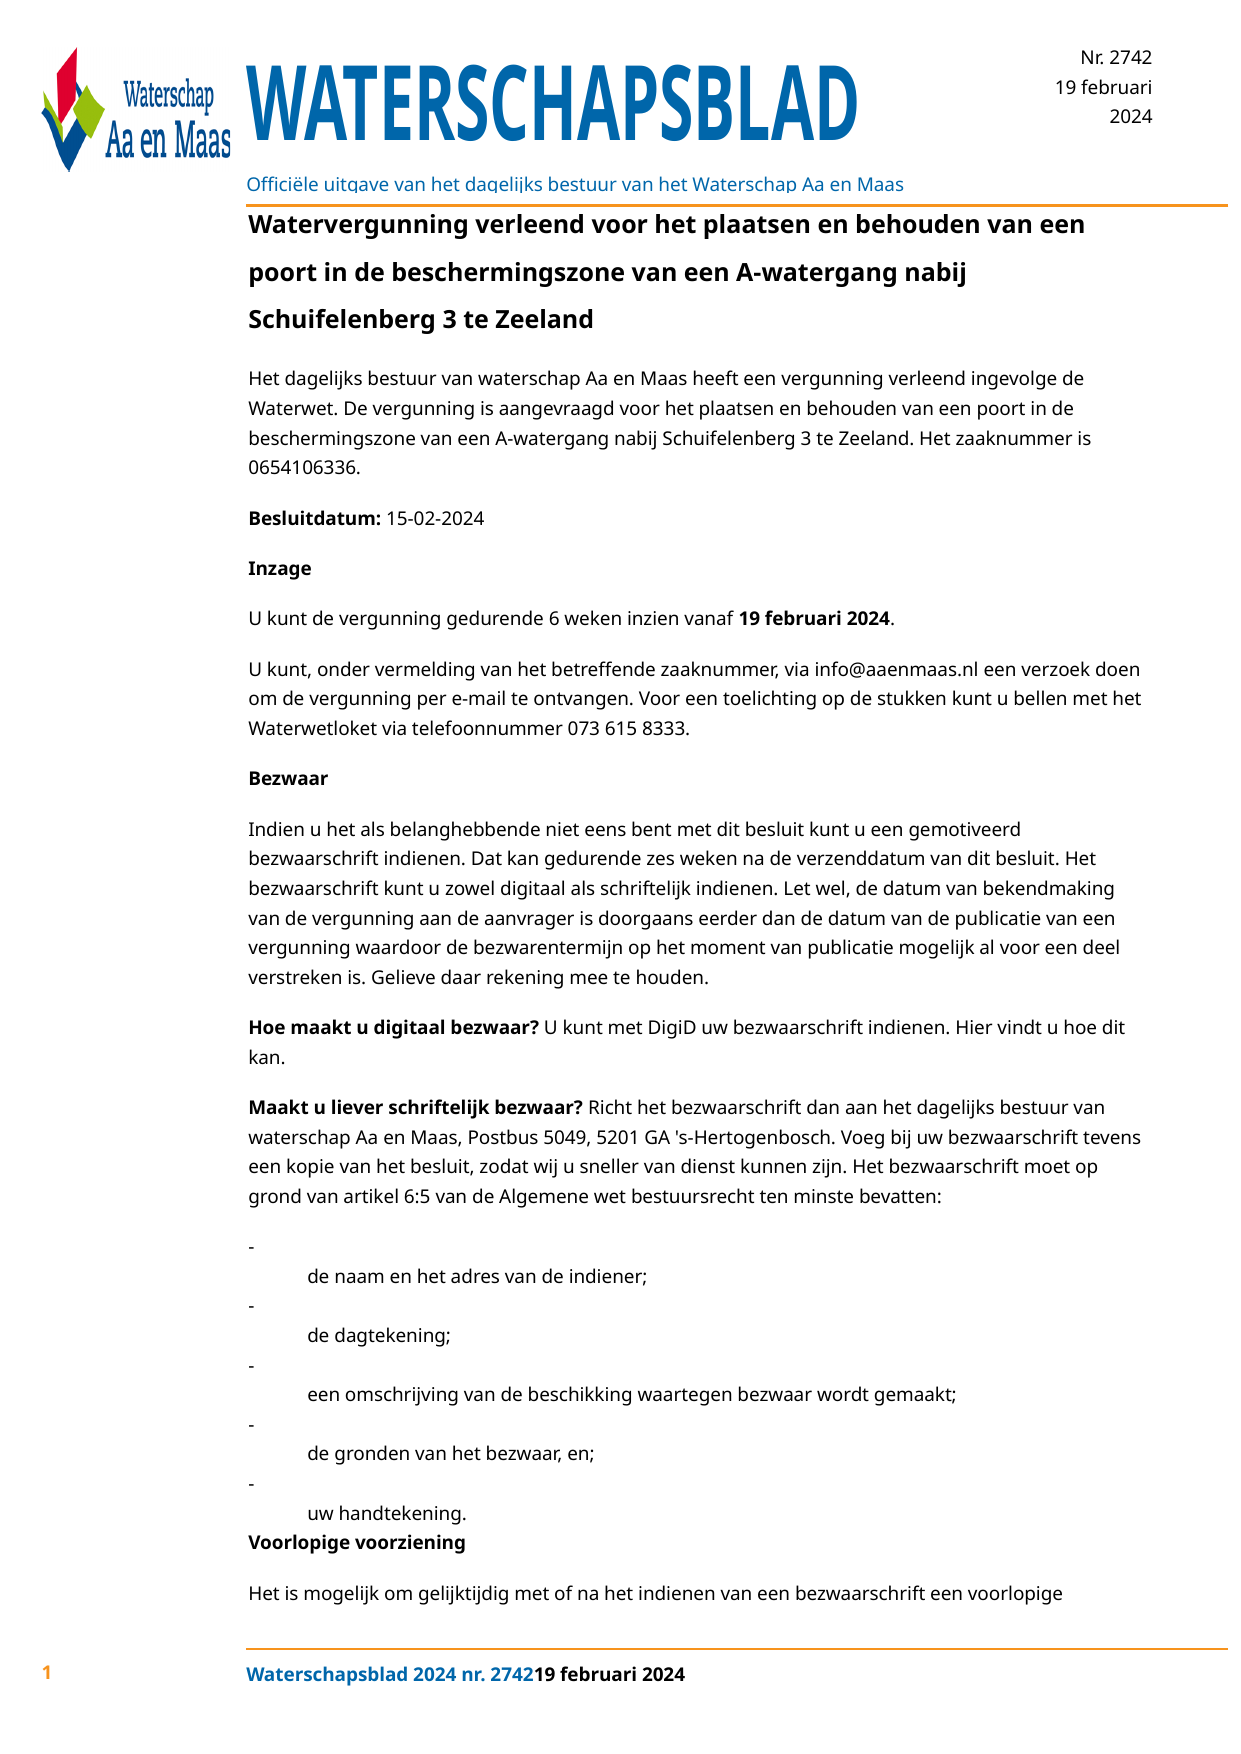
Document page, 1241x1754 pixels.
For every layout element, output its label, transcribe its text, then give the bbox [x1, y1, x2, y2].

text Besluitdatum: 15-02-2024 [248, 505, 1152, 530]
text Voorlopige voorziening [248, 1529, 1152, 1555]
text Inzage [248, 555, 1152, 581]
text U kunt, onder vermelding van het betreffende zaaknummer, via info@aaenmaas.nl een verzoek doen om de vergunning per e-mail te ontvangen. Voor een toelichting op de stukken kunt u bellen met het Waterwetloket via telefoonnummer 073 615 8333. [248, 656, 1152, 741]
list uw handtekening. [248, 1500, 1152, 1525]
text Bezwaar [248, 766, 1152, 791]
text Hoe maakt u digitaal bezwaar? U kunt met DigiD uw bezwaarschrift indienen. Hier vindt u hoe dit kan. [248, 1014, 1152, 1069]
list de naam en het adres van de indiener; [248, 1263, 1152, 1289]
text Het dagelijks bestuur van waterschap Aa en Maas heeft een vergunning verleend ingevolge de Waterwet. De vergunning is aangevraagd voor het plaatsen en behouden van een poort in de beschermingszone van een A-watergang nabij Schuifelenberg 3 te Zeeland. Het zaaknummer is 0654106336. [248, 366, 1152, 480]
list de gronden van het bezwaar, en; [248, 1441, 1152, 1466]
list de dagtekening; [248, 1322, 1152, 1348]
text Het is mogelijk om gelijktijdig met of na het indienen van een bezwaarschrift een voorlopige [248, 1580, 1152, 1605]
text Indien u het als belanghebbende niet eens bent met dit besluit kunt u een gemotiveerd bezwaarschrift indienen. Dat kan gedurende zes weken na de verzenddatum van dit besluit. Het bezwaarschrift kunt u zowel digitaal als schriftelijk indienen. Let wel, de datum van bekendmaking van de vergunning aan de aanvrager is doorgaans eerder dan de datum van de publicatie van een vergunning waardoor de bezwarentermijn op het moment van publicatie mogelijk al voor een deel verstreken is. Gelieve daar rekening mee te houden. [248, 816, 1152, 989]
picture [41, 47, 231, 172]
list een omschrijving van de beschikking waartegen bezwaar wordt gemaakt; [248, 1381, 1152, 1407]
text U kunt de vergunning gedurende 6 weken inzien vanaf 19 februari 2024. [248, 606, 1152, 631]
text Watervergunning verleend voor het plaatsen en behouden van een poort in de beschermingszone van een A-watergang nabij Schuifelenberg 3 te Zeeland [248, 207, 1152, 336]
text Maakt u liever schriftelijk bezwaar? Richt het bezwaarschrift dan aan het dagelijks bestuur van waterschap Aa en Maas, Postbus 5049, 5201 GA 's-Hertogenbosch. Voeg bij uw bezwaarschrift tevens een kopie van het besluit, zodat wij u sneller van dienst kunnen zijn. Het bezwaarschrift moet op grond van artikel 6:5 van de Algemene wet bestuursrecht ten minste bevatten: [248, 1094, 1152, 1209]
